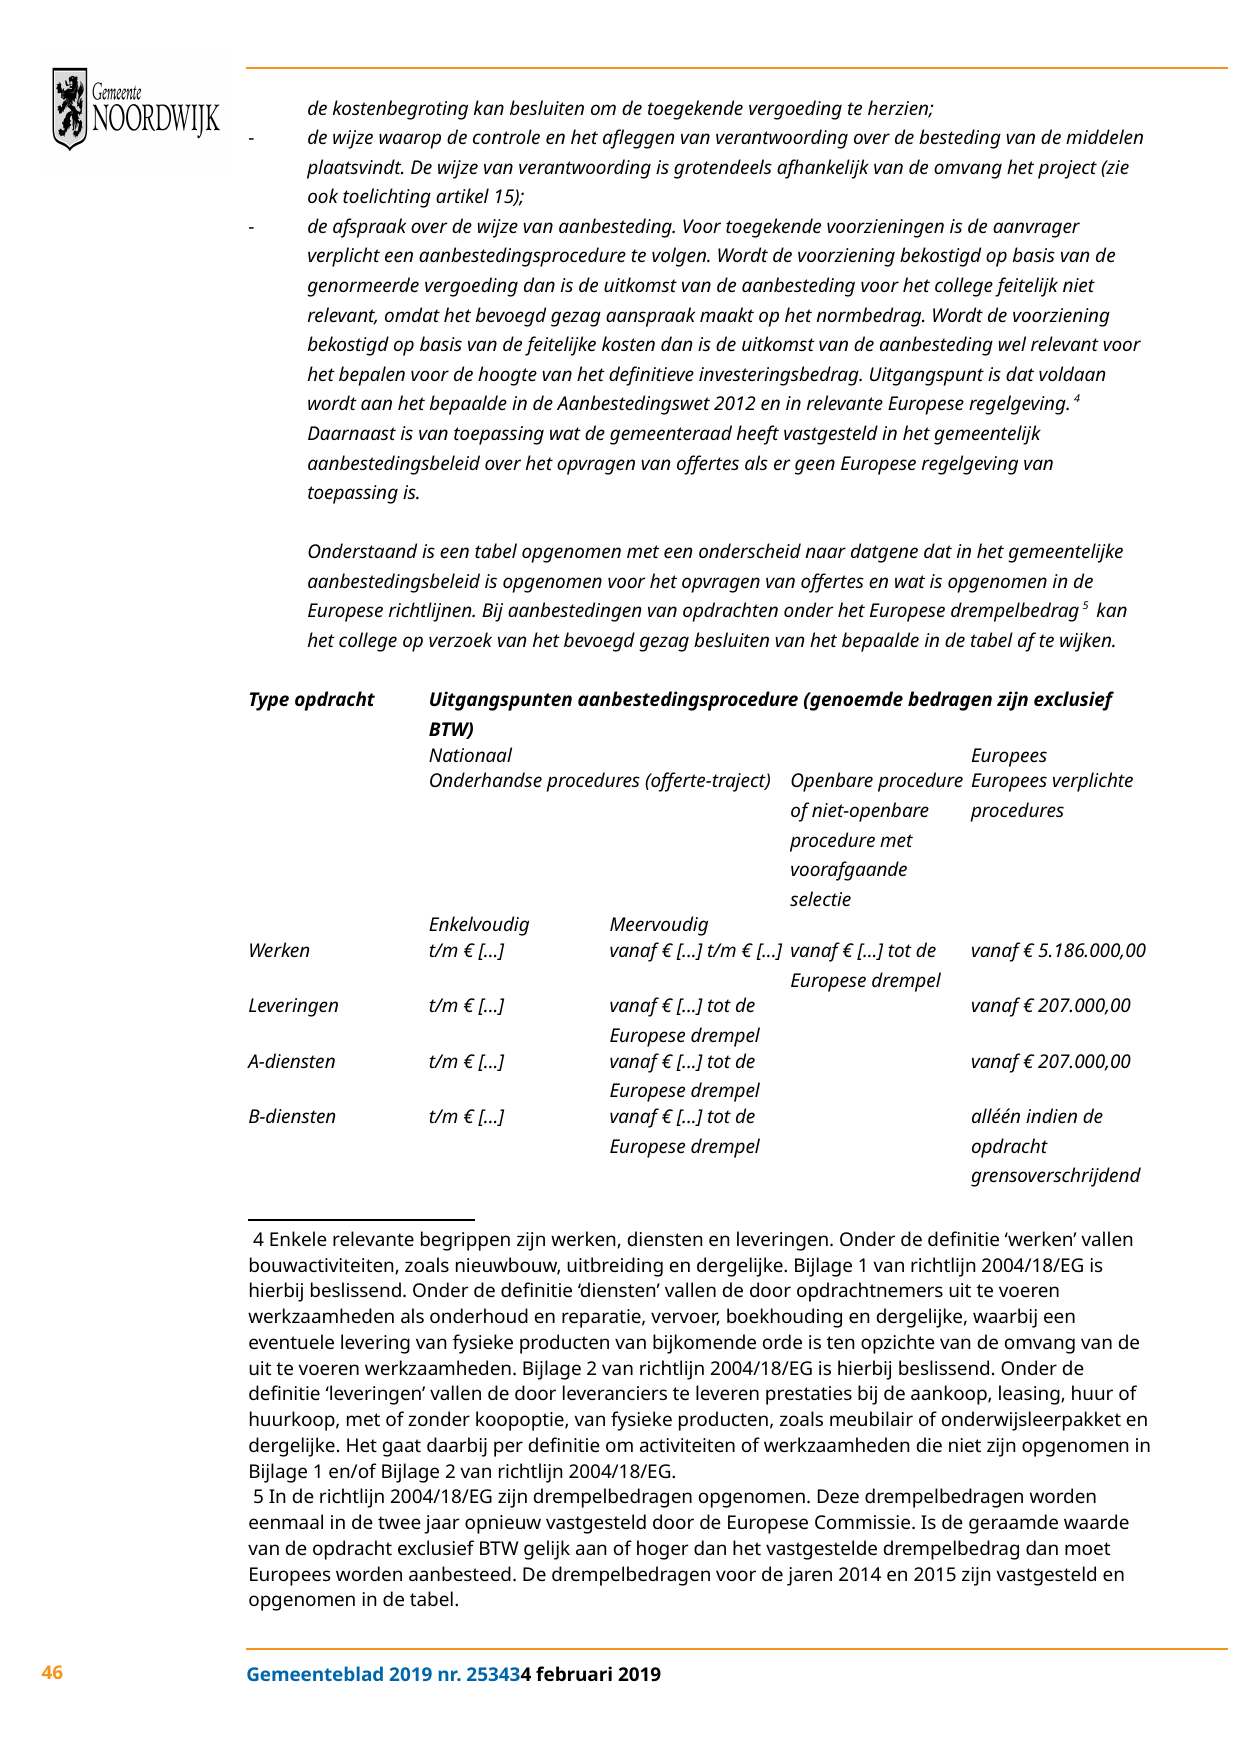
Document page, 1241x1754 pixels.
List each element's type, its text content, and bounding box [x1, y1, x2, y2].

table_cell [790, 1103, 971, 1188]
table_cell [248, 742, 429, 768]
table_header Type opdracht [248, 687, 429, 742]
table_cell [248, 912, 429, 937]
table_cell Leveringen [248, 993, 429, 1048]
table_cell [790, 912, 971, 937]
list de kostenbegroting kan besluiten om de toegekende vergoeding te herzien; [248, 95, 1152, 121]
table_cell Enkelvoudig [429, 912, 609, 937]
list In de richtlijn 2004/18/EG zijn drempelbedragen opgenomen. Deze drempelbedragen worden eenmaal in de twee jaar opnieuw vastgesteld door de Europese Commissie. Is de geraamde waarde van de opdracht exclusief BTW gelijk aan of hoger dan het vastgestelde drempelbedrag dan moet Europees worden aanbesteed. De drempelbedragen voor de jaren 2014 en 2015 zijn vastgesteld en opgenomen in de tabel. [248, 1483, 1152, 1612]
table_cell vanaf € [...] tot de Europese drempel [790, 938, 971, 993]
table_cell Meervoudig [609, 912, 790, 937]
table_cell Werken [248, 938, 429, 993]
table_cell vanaf € 207.000,00 [971, 1048, 1152, 1103]
list de wijze waarop de controle en het afleggen van verantwoording over de besteding van de middelen plaatsvindt. De wijze van verantwoording is grotendeels afhankelijk van de omvang het project (zie ook toelichting artikel 15); [248, 124, 1152, 209]
table_header Uitgangspunten aanbestedingsprocedure (genoemde bedragen zijn exclusief BTW) [429, 687, 1152, 742]
table_cell B-diensten [248, 1103, 429, 1188]
table_cell t/m € [...] [429, 1048, 609, 1103]
table_cell [971, 912, 1152, 937]
table_cell vanaf € 5.186.000,00 [971, 938, 1152, 993]
table_cell vanaf € [...] tot de Europese drempel [609, 993, 790, 1048]
list de afspraak over de wijze van aanbesteding. Voor toegekende voorzieningen is de aanvrager verplicht een aanbestedingsprocedure te volgen. Wordt de voorziening bekostigd op basis van de genormeerde vergoeding dan is de uitkomst van de aanbesteding voor het college feitelijk niet relevant, omdat het bevoegd gezag aanspraak maakt op het normbedrag. Wordt de voorziening bekostigd op basis van de feitelijke kosten dan is de uitkomst van de aanbesteding wel relevant voor het bepalen voor de hoogte van het definitieve investeringsbedrag. Uitgangspunt is dat voldaan wordt aan het bepaalde in de Aanbestedingswet 2012 en in relevante Europese regelgeving. Daarnaast is van toepassing wat de gemeenteraad heeft vastgesteld in het gemeentelijk aanbestedingsbeleid over het opvragen van offertes als er geen Europese regelgeving van toepassing is. [248, 213, 1152, 505]
table_cell Openbare procedure of niet-openbare procedure met voorafgaande selectie [790, 768, 971, 912]
table_cell Europees [971, 742, 1152, 768]
table_cell t/m € [...] [429, 993, 609, 1048]
table_cell Onderhandse procedures (offerte-traject) [429, 768, 790, 912]
picture [41, 47, 231, 172]
table_cell vanaf € [...] tot de Europese drempel [609, 1103, 790, 1188]
list Onderstaand is een tabel opgenomen met een onderscheid naar datgene dat in het gemeentelijke aanbestedingsbeleid is opgenomen voor het opvragen van offertes en wat is opgenomen in de Europese richtlijnen. Bij aanbestedingen van opdrachten onder het Europese drempelbedrag kan het college op verzoek van het bevoegd gezag besluiten van het bepaalde in de tabel af te wijken. [248, 538, 1152, 653]
table_cell alléén indien de opdracht grensoverschrijdend [971, 1103, 1152, 1188]
table_cell [790, 993, 971, 1048]
table_cell A-diensten [248, 1048, 429, 1103]
table_cell Europees verplichte procedures [971, 768, 1152, 912]
table_cell [790, 1048, 971, 1103]
table_cell vanaf € [...] t/m € [...] [609, 938, 790, 993]
list Enkele relevante begrippen zijn werken, diensten en leveringen. Onder de definitie ‘werken’ vallen bouwactiviteiten, zoals nieuwbouw, uitbreiding en dergelijke. Bijlage 1 van richtlijn 2004/18/EG is hierbij beslissend. Onder de definitie ‘diensten’ vallen de door opdrachtnemers uit te voeren werkzaamheden als onderhoud en reparatie, vervoer, boekhouding en dergelijke, waarbij een eventuele levering van fysieke producten van bijkomende orde is ten opzichte van de omvang van de uit te voeren werkzaamheden. Bijlage 2 van richtlijn 2004/18/EG is hierbij beslissend. Onder de definitie ‘leveringen’ vallen de door leveranciers te leveren prestaties bij de aankoop, leasing, huur of huurkoop, met of zonder koopoptie, van fysieke producten, zoals meubilair of onderwijsleerpakket en dergelijke. Het gaat daarbij per definitie om activiteiten of werkzaamheden die niet zijn opgenomen in Bijlage 1 en/of Bijlage 2 van richtlijn 2004/18/EG. [248, 1226, 1152, 1483]
table_cell Nationaal [429, 742, 971, 768]
table_cell t/m € [...] [429, 1103, 609, 1188]
table_cell vanaf € 207.000,00 [971, 993, 1152, 1048]
table_cell vanaf € [...] tot de Europese drempel [609, 1048, 790, 1103]
table_cell [248, 768, 429, 912]
table_cell t/m € [...] [429, 938, 609, 993]
